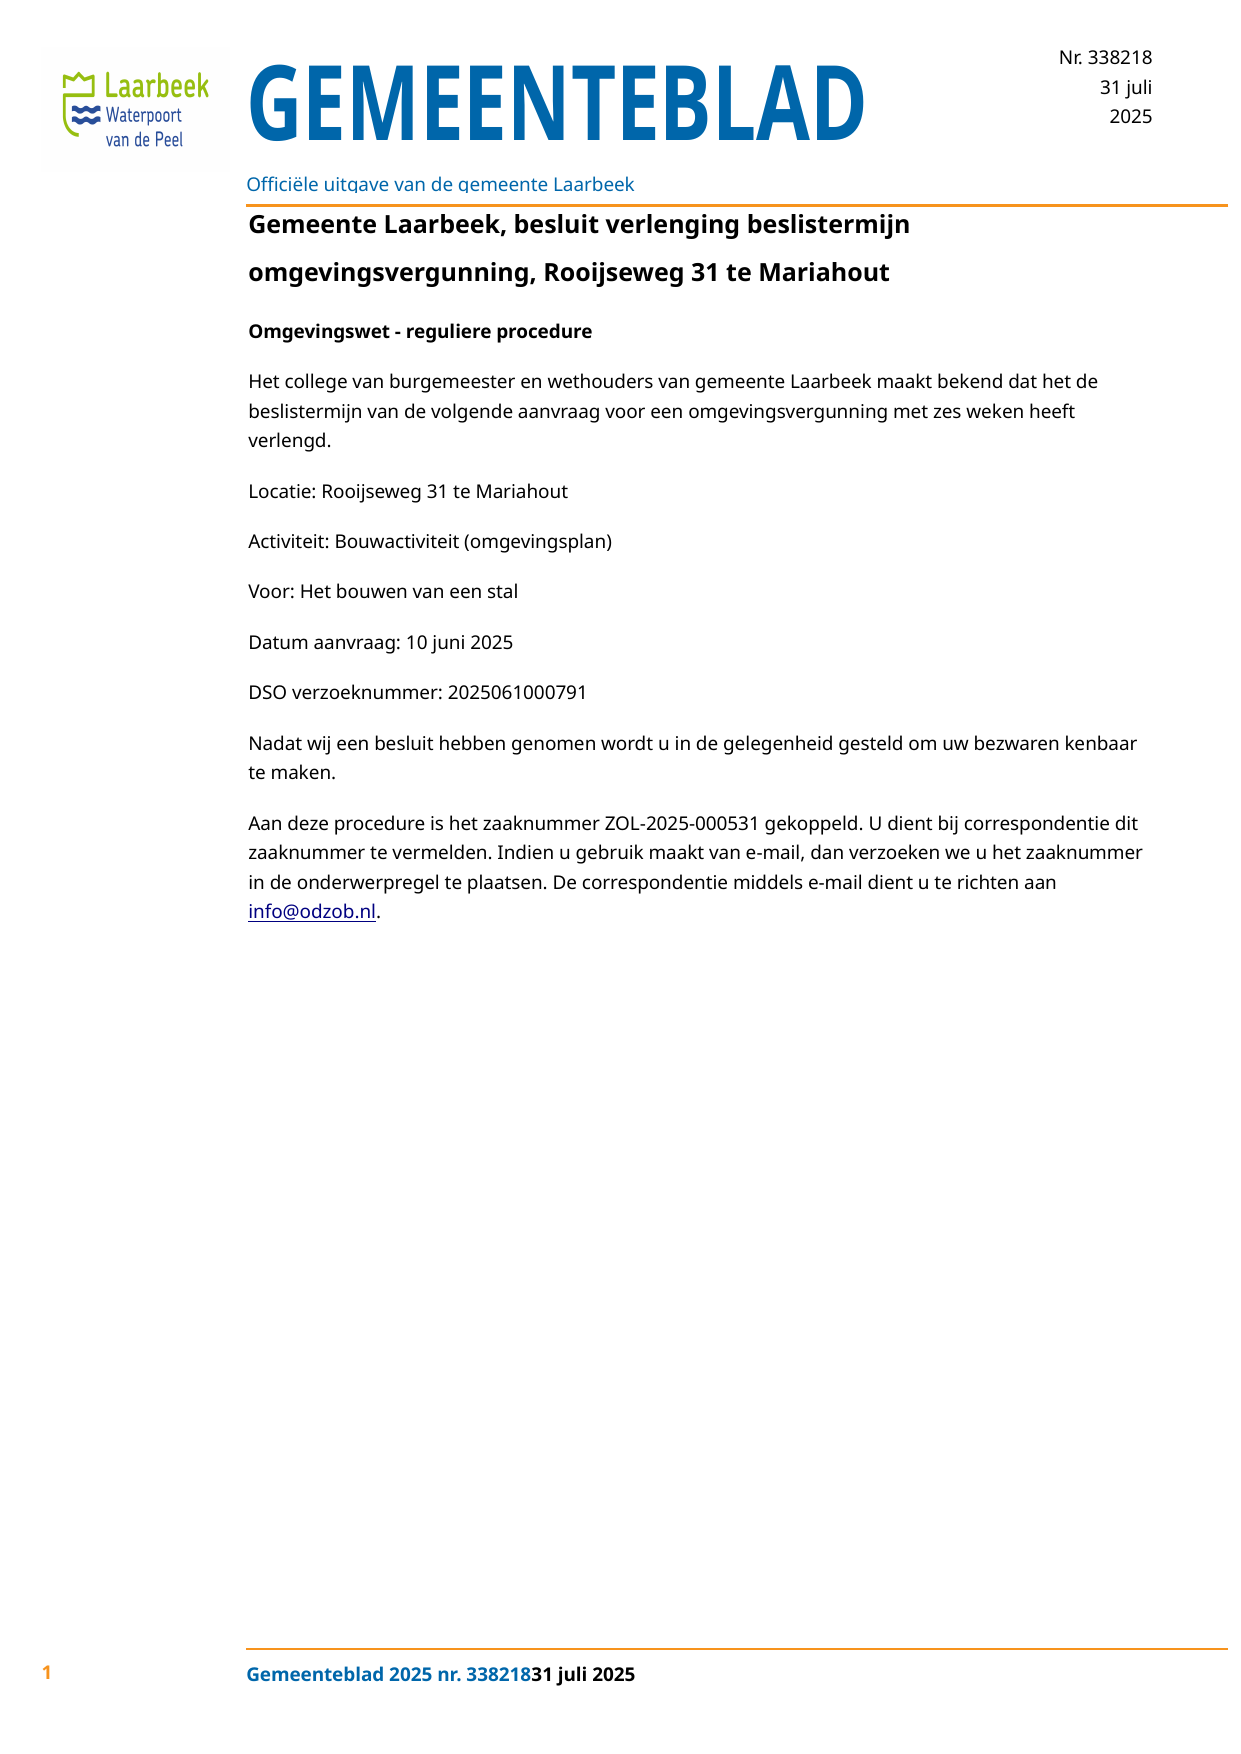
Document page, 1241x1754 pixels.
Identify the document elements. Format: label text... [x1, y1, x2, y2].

text Datum aanvraag: 10 juni 2025 [248, 629, 1152, 655]
text Activiteit: Bouwactiviteit (omgevingsplan) [248, 528, 1152, 554]
text Aan deze procedure is het zaaknummer ZOL-2025-000531 gekoppeld. U dient bij correspondentie dit zaaknummer te vermelden. Indien u gebruik maakt van e-mail, dan verzoeken we u het zaaknummer in de onderwerpregel te plaatsen. De correspondentie middels e-mail dient u te richten aan info@odzob.nl. [248, 810, 1152, 924]
text Voor: Het bouwen van een stal [248, 579, 1152, 604]
text Het college van burgemeester en wethouders van gemeente Laarbeek maakt bekend dat het de beslistermijn van de volgende aanvraag voor een omgevingsvergunning met zes weken heeft verlengd. [248, 368, 1152, 453]
text Gemeente Laarbeek, besluit verlenging beslistermijn omgevingsvergunning, Rooijseweg 31 te Mariahout [248, 207, 1152, 288]
text DSO verzoeknummer: 2025061000791 [248, 679, 1152, 705]
text Omgevingswet - reguliere procedure [248, 318, 1152, 344]
text Locatie: Rooijseweg 31 te Mariahout [248, 478, 1152, 504]
text Nadat wij een besluit hebben genomen wordt u in de gelegenheid gesteld om uw bezwaren kenbaar te maken. [248, 730, 1152, 785]
picture [41, 47, 231, 172]
